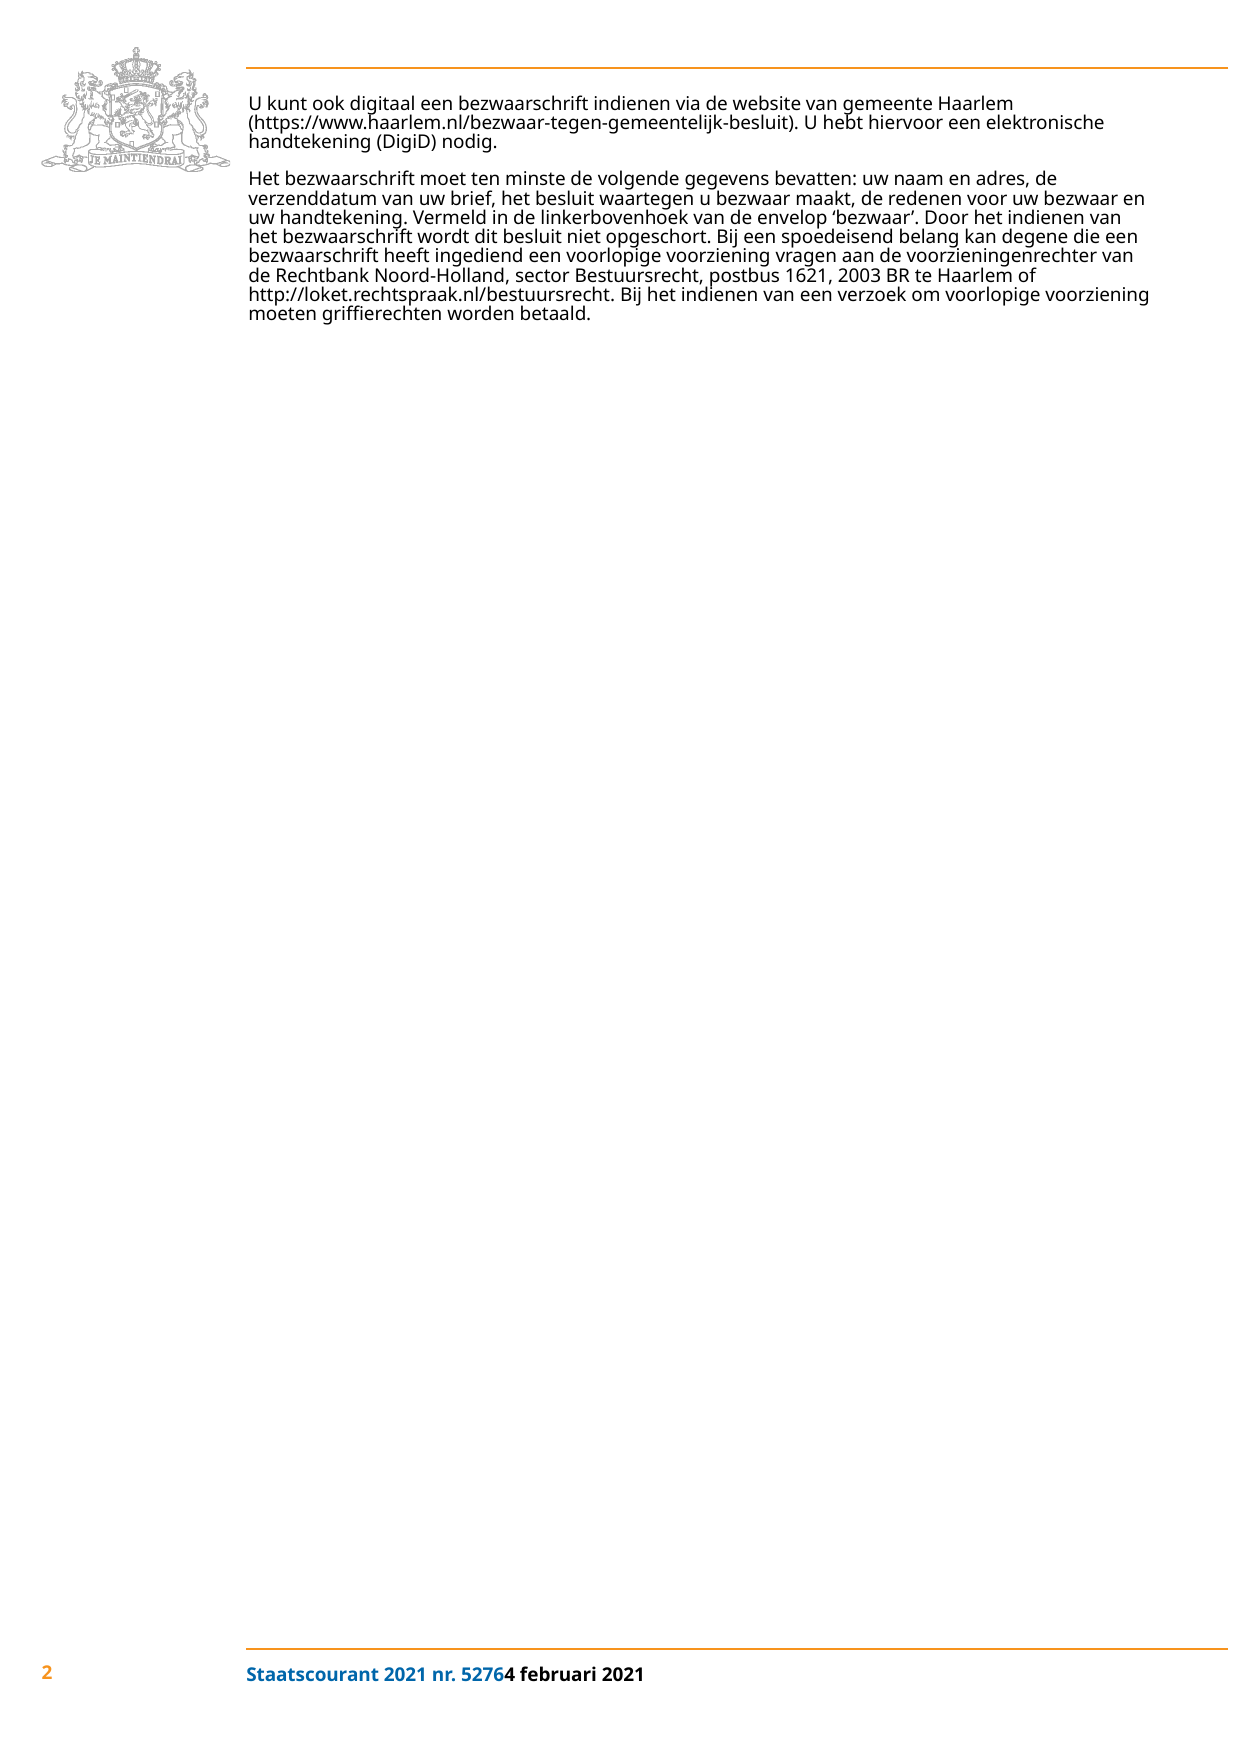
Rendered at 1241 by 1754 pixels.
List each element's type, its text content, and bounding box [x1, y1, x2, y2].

text U kunt ook digitaal een bezwaarschrift indienen via de website van gemeente Haarlem (https://www.haarlem.nl/bezwaar-tegen-gemeentelijk-besluit). U hebt hiervoor een elektronische handtekening (DigiD) nodig. [248, 95, 1152, 153]
text Het bezwaarschrift moet ten minste de volgende gegevens bevatten: uw naam en adres, de verzenddatum van uw brief, het besluit waartegen u bezwaar maakt, de redenen voor uw bezwaar en uw handtekening. Vermeld in de linkerbovenhoek van de envelop ‘bezwaar’. Door het indienen van het bezwaarschrift wordt dit besluit niet opgeschort. Bij een spoedeisend belang kan degene die een bezwaarschrift heeft ingediend een voorlopige voorziening vragen aan de voorzieningenrechter van de Rechtbank Noord-Holland, sector Bestuursrecht, postbus 1621, 2003 BR te Haarlem of http://loket.rechtspraak.nl/bestuursrecht. Bij het indienen van een verzoek om voorlopige voorziening moeten griffierechten worden betaald. [248, 170, 1152, 324]
picture [41, 47, 231, 172]
